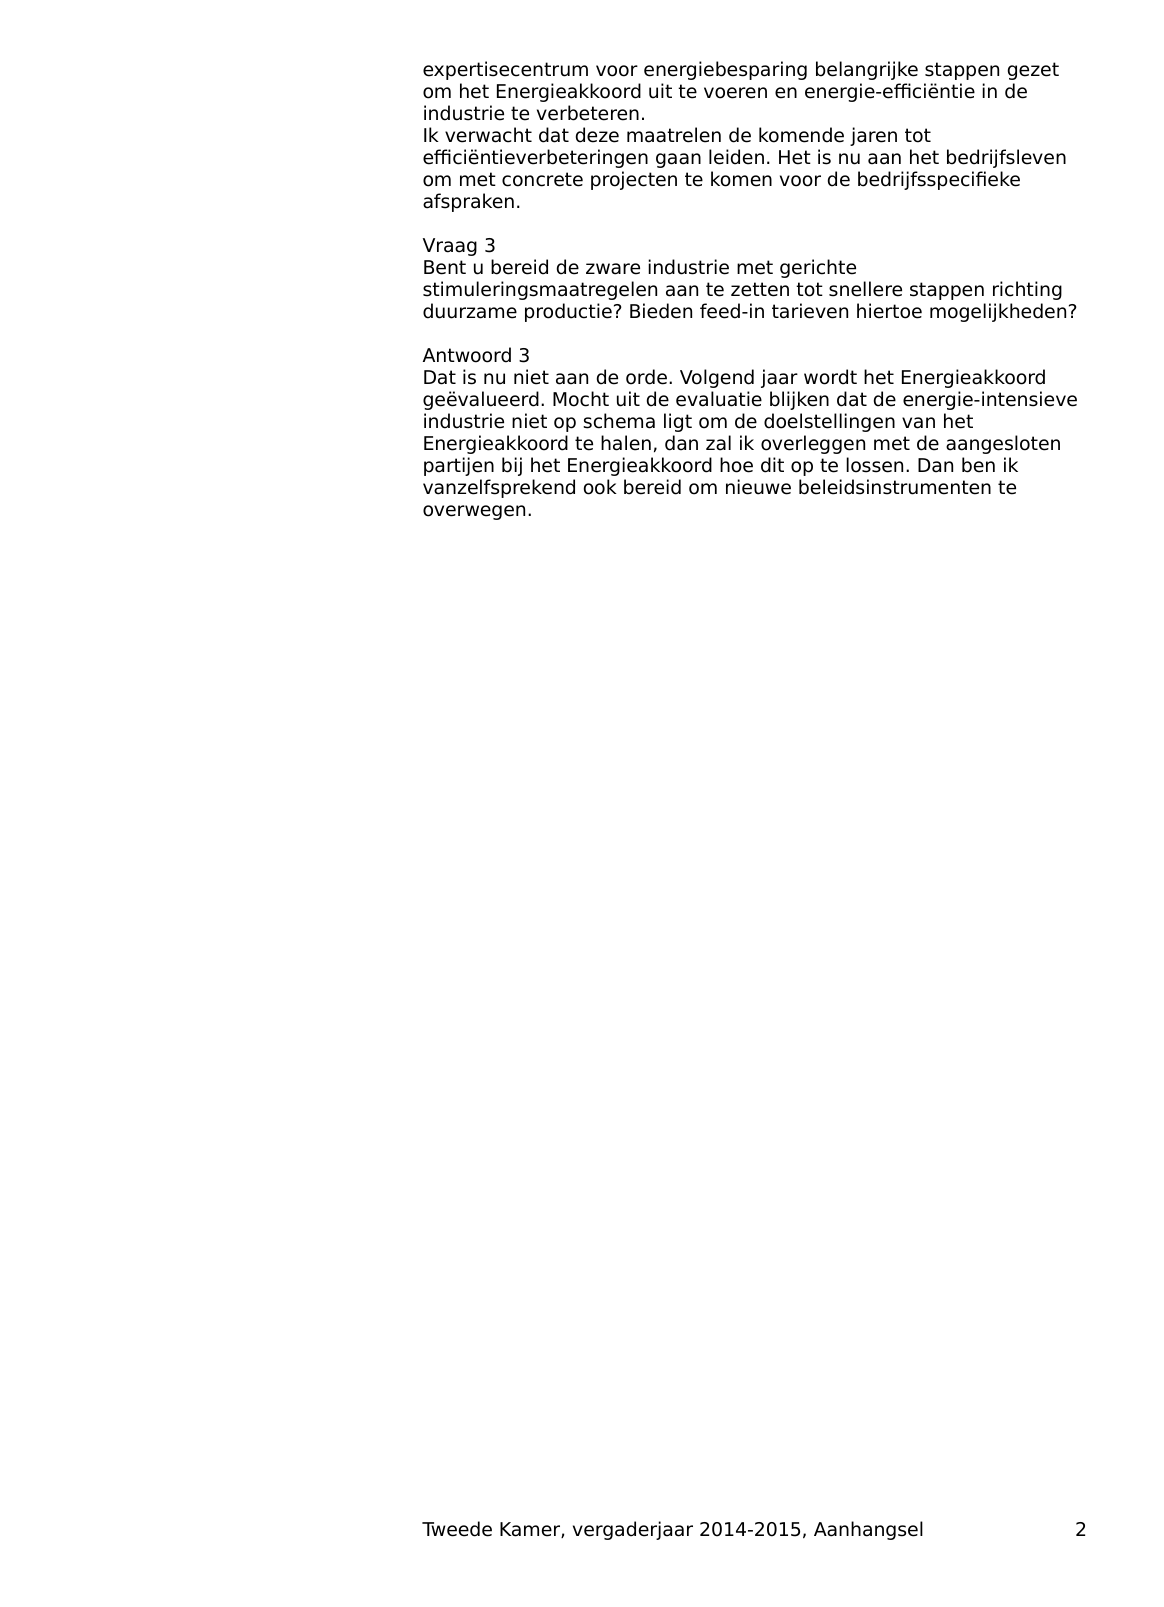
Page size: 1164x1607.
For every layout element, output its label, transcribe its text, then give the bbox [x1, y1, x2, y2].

text Dat is nu niet aan de orde. Volgend jaar wordt het Energieakkoord geëvalueerd. Mocht uit de evaluatie blijken dat de energie-intensieve industrie niet op schema ligt om de doelstellingen van het Energieakkoord te halen, dan zal ik overleggen met de aangesloten partijen bij het Energieakkoord hoe dit op te lossen. Dan ben ik vanzelfsprekend ook bereid om nieuwe beleidsinstrumenten te overwegen. [422, 367, 1087, 521]
text Bent u bereid de zware industrie met gerichte stimuleringsmaatregelen aan te zetten tot snellere stappen richting duurzame productie? Bieden feed-in tarieven hiertoe mogelijkheden? [422, 257, 1087, 323]
text expertisecentrum voor energiebesparing belangrijke stappen gezet om het Energieakkoord uit te voeren en energie-efficiëntie in de industrie te verbeteren. [422, 59, 1087, 125]
text Vraag 3 [422, 235, 1087, 257]
text Antwoord 3 [422, 345, 1087, 367]
text Ik verwacht dat deze maatrelen de komende jaren tot efficiëntieverbeteringen gaan leiden. Het is nu aan het bedrijfsleven om met concrete projecten te komen voor de bedrijfsspecifieke afspraken. [422, 125, 1087, 213]
